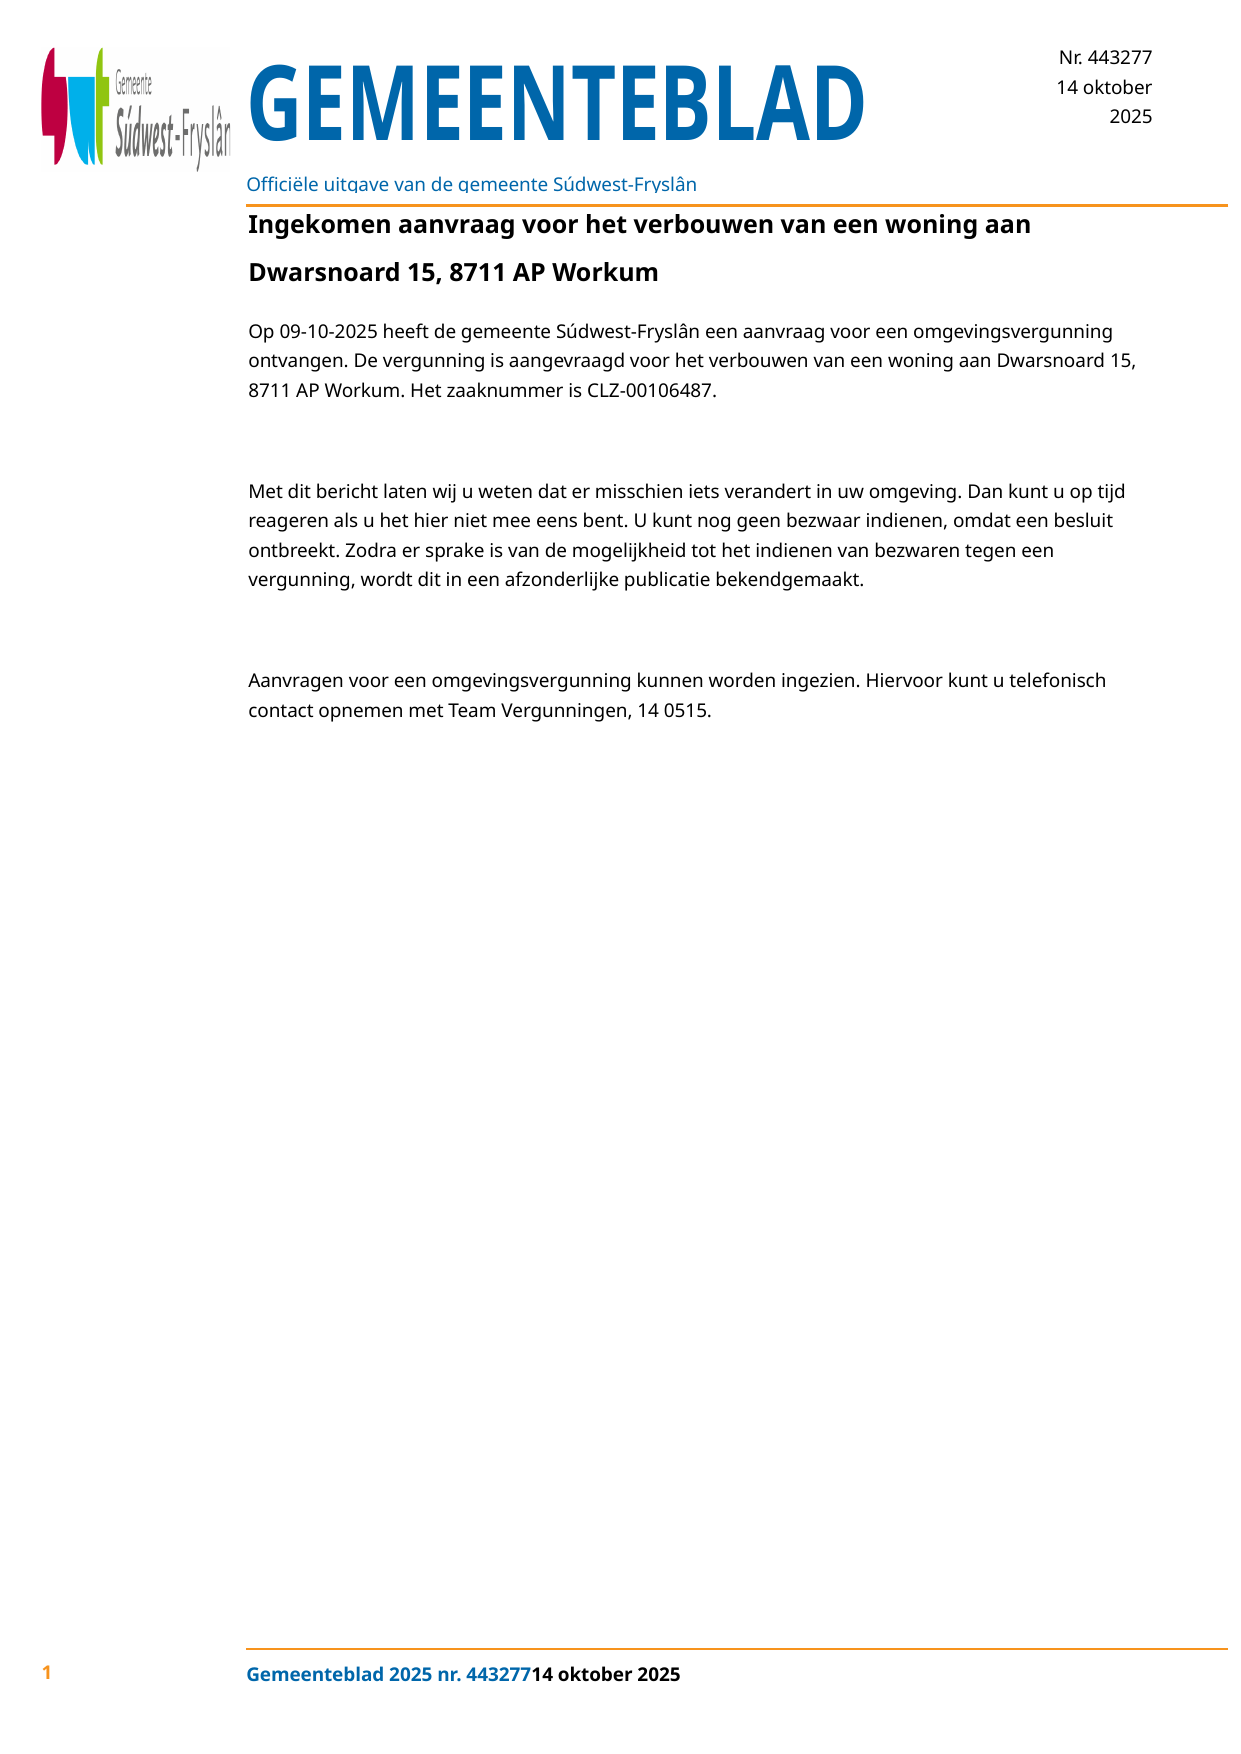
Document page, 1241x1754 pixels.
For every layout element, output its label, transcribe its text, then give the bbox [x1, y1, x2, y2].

picture [41, 47, 231, 172]
text Op 09-10-2025 heeft de gemeente Súdwest-Fryslân een aanvraag voor een omgevingsvergunning ontvangen. De vergunning is aangevraagd voor het verbouwen van een woning aan Dwarsnoard 15, 8711 AP Workum. Het zaaknummer is CLZ-00106487. [248, 318, 1152, 403]
text Ingekomen aanvraag voor het verbouwen van een woning aan Dwarsnoard 15, 8711 AP Workum [248, 207, 1152, 288]
text Aanvragen voor een omgevingsvergunning kunnen worden ingezien. Hiervoor kunt u telefonisch contact opnemen met Team Vergunningen, 14 0515. [248, 667, 1152, 723]
text Met dit bericht laten wij u weten dat er misschien iets verandert in uw omgeving. Dan kunt u op tijd reageren als u het hier niet mee eens bent. U kunt nog geen bezwaar indienen, omdat een besluit ontbreekt. Zodra er sprake is van de mogelijkheid tot het indienen van bezwaren tegen een vergunning, wordt dit in een afzonderlijke publicatie bekendgemaakt. [248, 478, 1152, 592]
